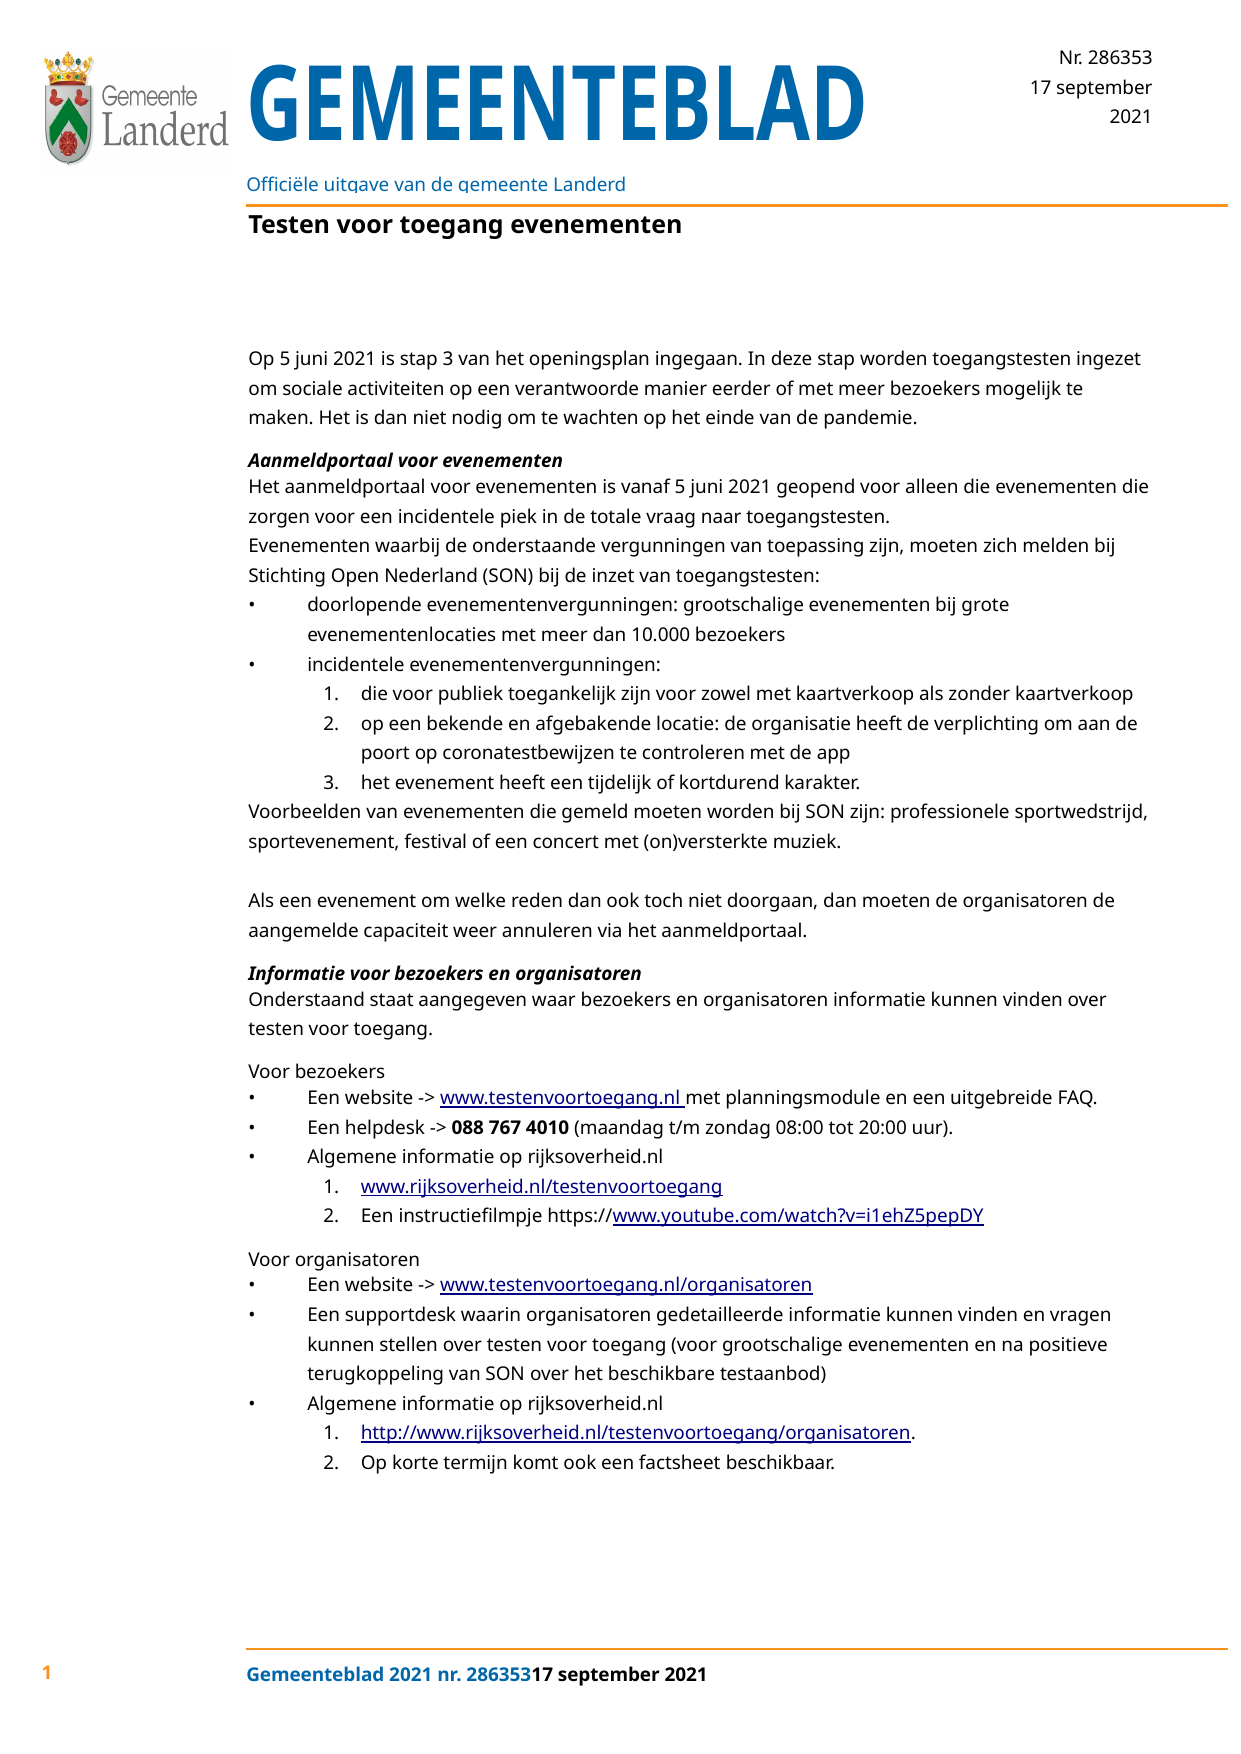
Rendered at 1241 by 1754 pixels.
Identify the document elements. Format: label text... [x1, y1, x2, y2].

list http://www.rijksoverheid.nl/testenvoortoegang/organisatoren. [323, 1419, 1152, 1445]
list die voor publiek toegankelijk zijn voor zowel met kaartverkoop als zonder kaartverkoop [323, 680, 1152, 706]
text Testen voor toegang evenementen [248, 207, 1152, 241]
list Algemene informatie op rijksoverheid.nl [248, 1143, 1152, 1169]
text Aanmeldportaal voor evenementen [248, 448, 1152, 473]
text Op 5 juni 2021 is stap 3 van het openingsplan ingegaan. In deze stap worden toegangstesten ingezet om sociale activiteiten op een verantwoorde manier eerder of met meer bezoekers mogelijk te maken. Het is dan niet nodig om te wachten op het einde van de pandemie. [248, 345, 1152, 430]
list www.rijksoverheid.nl/testenvoortoegang [323, 1173, 1152, 1199]
list het evenement heeft een tijdelijk of kortdurend karakter. [323, 769, 1152, 795]
picture [41, 47, 231, 172]
list doorlopende evenementenvergunningen: grootschalige evenementen bij grote evenementenlocaties met meer dan 10.000 bezoekers [248, 592, 1152, 647]
list Op korte termijn komt ook een factsheet beschikbaar. [323, 1449, 1152, 1475]
list Een instructiefilmpje https://www.youtube.com/watch?v=i1ehZ5pepDY [323, 1203, 1152, 1228]
text Het aanmeldportaal voor evenementen is vanaf 5 juni 2021 geopend voor alleen die evenementen die zorgen voor een incidentele piek in de totale vraag naar toegangstesten. [248, 473, 1152, 529]
text Informatie voor bezoekers en organisatoren [248, 960, 1152, 986]
list Een helpdesk -> 088 767 4010 (maandag t/m zondag 08:00 tot 20:00 uur). [248, 1114, 1152, 1140]
text Onderstaand staat aangegeven waar bezoekers en organisatoren informatie kunnen vinden over testen voor toegang. [248, 986, 1152, 1041]
list Een website -> www.testenvoortoegang.nl met planningsmodule en een uitgebreide FAQ. [248, 1084, 1152, 1110]
text Voorbeelden van evenementen die gemeld moeten worden bij SON zijn: professionele sportwedstrijd, sportevenement, festival of een concert met (on)versterkte muziek. [248, 799, 1152, 854]
list Een supportdesk waarin organisatoren gedetailleerde informatie kunnen vinden en vragen kunnen stellen over testen voor toegang (voor grootschalige evenementen en na positieve terugkoppeling van SON over het beschikbare testaanbod) [248, 1301, 1152, 1386]
text Evenementen waarbij de onderstaande vergunningen van toepassing zijn, moeten zich melden bij Stichting Open Nederland (SON) bij de inzet van toegangstesten: [248, 532, 1152, 588]
list incidentele evenementenvergunningen: [248, 651, 1152, 677]
text Voor organisatoren [248, 1246, 1152, 1272]
list op een bekende en afgebakende locatie: de organisatie heeft de verplichting om aan de poort op coronatestbewijzen te controleren met de app [323, 710, 1152, 765]
text Als een evenement om welke reden dan ook toch niet doorgaan, dan moeten de organisatoren de aangemelde capaciteit weer annuleren via het aanmeldportaal. [248, 887, 1152, 943]
list Een website -> www.testenvoortoegang.nl/organisatoren [248, 1272, 1152, 1297]
text Voor bezoekers [248, 1059, 1152, 1084]
list Algemene informatie op rijksoverheid.nl [248, 1390, 1152, 1416]
